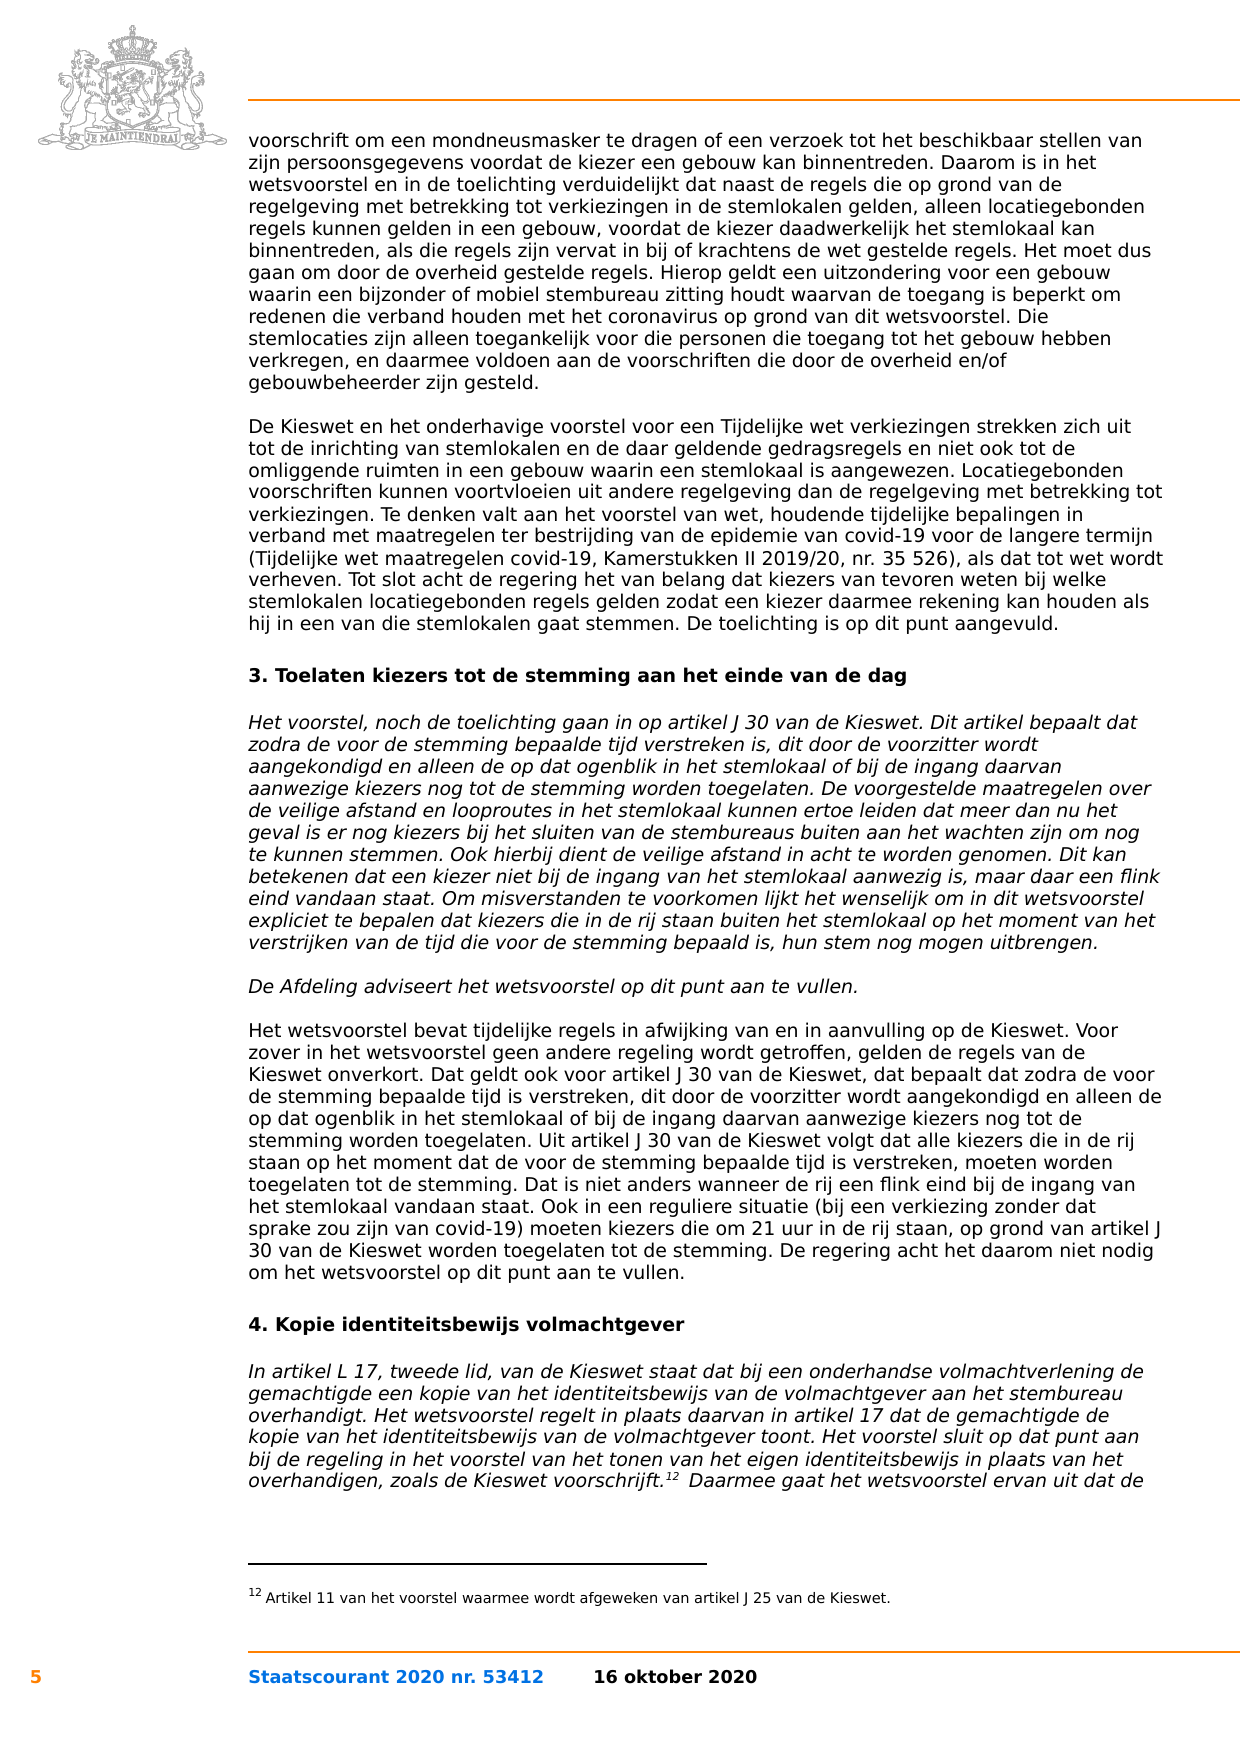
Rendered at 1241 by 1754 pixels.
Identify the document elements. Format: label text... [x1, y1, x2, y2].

text Artikel 11 van het voorstel waarmee wordt afgeweken van artikel J 25 van de Kieswet. [248, 1586, 1163, 1608]
text In artikel L 17, tweede lid, van de Kieswet staat dat bij een onderhandse volmachtverlening de gemachtigde een kopie van het identiteitsbewijs van de volmachtgever aan het stembureau overhandigt. Het wetsvoorstel regelt in plaats daarvan in artikel 17 dat de gemachtigde de kopie van het identiteitsbewijs van de volmachtgever toont. Het voorstel sluit op dat punt aan bij de regeling in het voorstel van het tonen van het eigen identiteitsbewijs in plaats van het overhandigen, zoals de Kieswet voorschrijft. Daarmee gaat het wetsvoorstel ervan uit dat de [248, 1361, 1163, 1492]
text Het wetsvoorstel bevat tijdelijke regels in afwijking van en in aanvulling op de Kieswet. Voor zover in het wetsvoorstel geen andere regeling wordt getroffen, gelden de regels van de Kieswet onverkort. Dat geldt ook voor artikel J 30 van de Kieswet, dat bepaalt dat zodra de voor de stemming bepaalde tijd is verstreken, dit door de voorzitter wordt aangekondigd en alleen de op dat ogenblik in het stemlokaal of bij de ingang daarvan aanwezige kiezers nog tot de stemming worden toegelaten. Uit artikel J 30 van de Kieswet volgt dat alle kiezers die in de rij staan op het moment dat de voor de stemming bepaalde tijd is verstreken, moeten worden toegelaten tot de stemming. Dat is niet anders wanneer de rij een flink eind bij de ingang van het stemlokaal vandaan staat. Ook in een reguliere situatie (bij een verkiezing zonder dat sprake zou zijn van covid-19) moeten kiezers die om 21 uur in de rij staan, op grond van artikel J 30 van de Kieswet worden toegelaten tot de stemming. De regering acht het daarom niet nodig om het wetsvoorstel op dit punt aan te vullen. [248, 1020, 1163, 1283]
picture [38, 25, 227, 150]
text Het voorstel, noch de toelichting gaan in op artikel J 30 van de Kieswet. Dit artikel bepaalt dat zodra de voor de stemming bepaalde tijd verstreken is, dit door de voorzitter wordt aangekondigd en alleen de op dat ogenblik in het stemlokaal of bij de ingang daarvan aanwezige kiezers nog tot de stemming worden toegelaten. De voorgestelde maatregelen over de veilige afstand en looproutes in het stemlokaal kunnen ertoe leiden dat meer dan nu het geval is er nog kiezers bij het sluiten van de stembureaus buiten aan het wachten zijn om nog te kunnen stemmen. Ook hierbij dient de veilige afstand in acht te worden genomen. Dit kan betekenen dat een kiezer niet bij de ingang van het stemlokaal aanwezig is, maar daar een flink eind vandaan staat. Om misverstanden te voorkomen lijkt het wenselijk om in dit wetsvoorstel expliciet te bepalen dat kiezers die in de rij staan buiten het stemlokaal op het moment van het verstrijken van de tijd die voor de stemming bepaald is, hun stem nog mogen uitbrengen. [248, 712, 1163, 954]
text De Afdeling adviseert het wetsvoorstel op dit punt aan te vullen. [248, 976, 1163, 998]
subtitle 4. Kopie identiteitsbewijs volmachtgever [248, 1313, 1163, 1336]
subtitle 3. Toelaten kiezers tot de stemming aan het einde van de dag [248, 665, 1163, 687]
text De Kieswet en het onderhavige voorstel voor een Tijdelijke wet verkiezingen strekken zich uit tot de inrichting van stemlokalen en de daar geldende gedragsregels en niet ook tot de omliggende ruimten in een gebouw waarin een stemlokaal is aangewezen. Locatiegebonden voorschriften kunnen voortvloeien uit andere regelgeving dan de regelgeving met betrekking tot verkiezingen. Te denken valt aan het voorstel van wet, houdende tijdelijke bepalingen in verband met maatregelen ter bestrijding van de epidemie van covid-19 voor de langere termijn (Tijdelijke wet maatregelen covid-19, Kamerstukken II 2019/20, nr. 35 526), als dat tot wet wordt verheven. Tot slot acht de regering het van belang dat kiezers van tevoren weten bij welke stemlokalen locatiegebonden regels gelden zodat een kiezer daarmee rekening kan houden als hij in een van die stemlokalen gaat stemmen. De toelichting is op dit punt aangevuld. [248, 416, 1163, 635]
text voorschrift om een mondneusmasker te dragen of een verzoek tot het beschikbaar stellen van zijn persoonsgegevens voordat de kiezer een gebouw kan binnentreden. Daarom is in het wetsvoorstel en in de toelichting verduidelijkt dat naast de regels die op grond van de regelgeving met betrekking tot verkiezingen in de stemlokalen gelden, alleen locatiegebonden regels kunnen gelden in een gebouw, voordat de kiezer daadwerkelijk het stemlokaal kan binnentreden, als die regels zijn vervat in bij of krachtens de wet gestelde regels. Het moet dus gaan om door de overheid gestelde regels. Hierop geldt een uitzondering voor een gebouw waarin een bijzonder of mobiel stembureau zitting houdt waarvan de toegang is beperkt om redenen die verband houden met het coronavirus op grond van dit wetsvoorstel. Die stemlocaties zijn alleen toegankelijk voor die personen die toegang tot het gebouw hebben verkregen, en daarmee voldoen aan de voorschriften die door de overheid en/of gebouwbeheerder zijn gesteld. [248, 130, 1163, 394]
